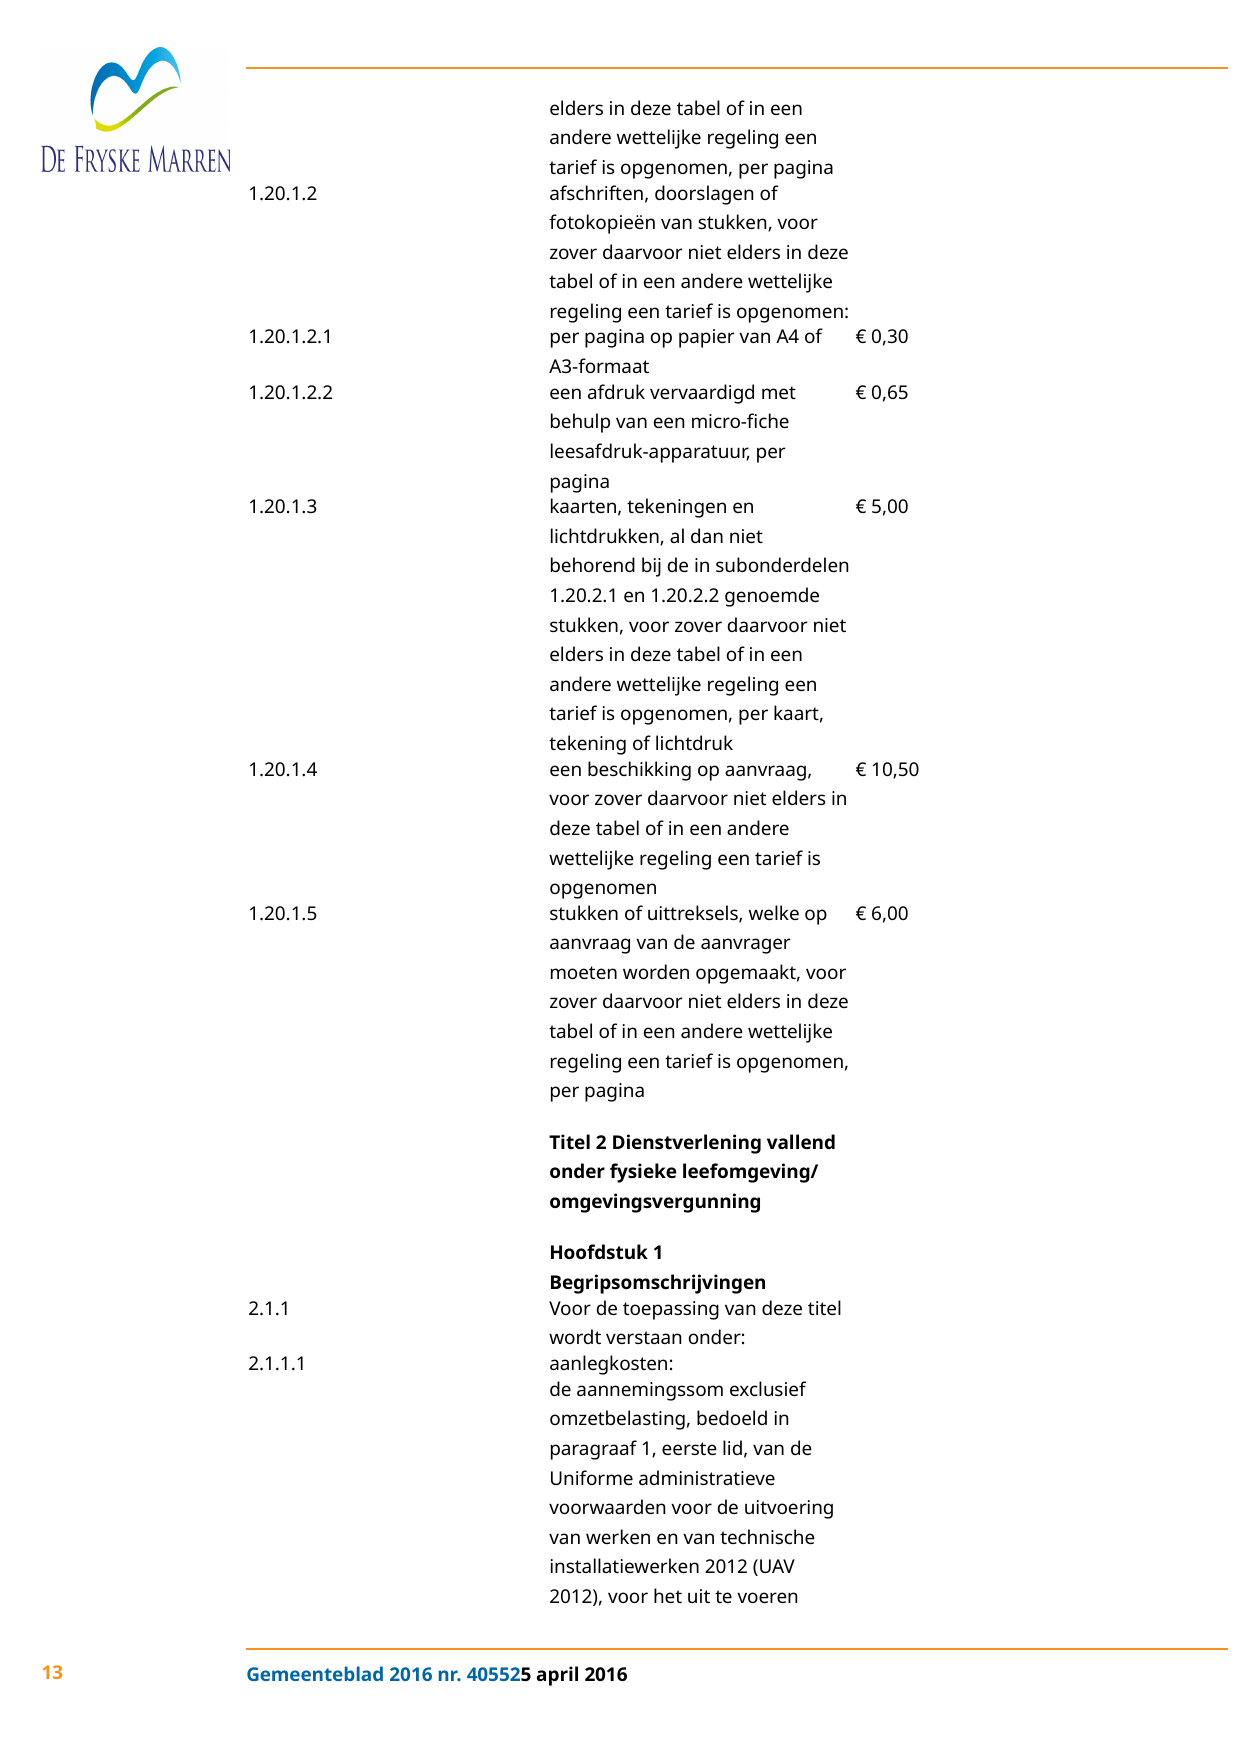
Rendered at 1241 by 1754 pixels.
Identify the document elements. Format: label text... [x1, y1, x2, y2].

table_cell 2.1.1 [248, 1295, 549, 1350]
table_cell [248, 1376, 549, 1609]
table_cell € 6,00 [850, 900, 1152, 1103]
table_cell 1.20.1.5 [248, 900, 549, 1103]
table_cell [850, 180, 1152, 324]
table_cell € 0,65 [850, 379, 1152, 493]
table_cell stukken of uittreksels, welke op aanvraag van de aanvrager moeten worden opgemaakt, voor zover daarvoor niet elders in deze tabel of in een andere wettelijke regeling een tarief is opgenomen, per pagina [549, 900, 850, 1103]
table_cell 1.20.1.4 [248, 756, 549, 900]
picture [41, 47, 231, 172]
table_cell [850, 1295, 1152, 1350]
table_cell 1.20.1.2.2 [248, 379, 549, 493]
table_cell 1.20.1.3 [248, 494, 549, 756]
table_cell [850, 1129, 1152, 1214]
table_cell [248, 1214, 549, 1239]
table_cell [850, 1376, 1152, 1609]
table_cell de aannemingssom exclusief omzetbelasting, bedoeld in paragraaf 1, eerste lid, van de Uniforme administratieve voorwaarden voor de uitvoering van werken en van technische installatiewerken 2012 (UAV 2012), voor het uit te voeren [549, 1376, 850, 1609]
table_cell kaarten, tekeningen en lichtdrukken, al dan niet behorend bij de in subonderdelen 1.20.2.1 en 1.20.2.2 genoemde stukken, voor zover daarvoor niet elders in deze tabel of in een andere wettelijke regeling een tarief is opgenomen, per kaart, tekening of lichtdruk [549, 494, 850, 756]
table_cell [850, 1350, 1152, 1376]
table_cell [850, 1240, 1152, 1295]
table_cell 1.20.1.2.1 [248, 324, 549, 379]
table_cell een afdruk vervaardigd met behulp van een micro-fiche leesafdruk-apparatuur, per pagina [549, 379, 850, 493]
table_cell 2.1.1.1 [248, 1350, 549, 1376]
table_cell [850, 95, 1152, 180]
table_cell € 5,00 [850, 494, 1152, 756]
table_cell Voor de toepassing van deze titel wordt verstaan onder: [549, 1295, 850, 1350]
table_cell aanlegkosten: [549, 1350, 850, 1376]
table_cell Titel 2 Dienstverlening vallend onder fysieke leefomgeving/ omgevingsvergunning [549, 1129, 850, 1214]
table_cell per pagina op papier van A4 of A3-formaat [549, 324, 850, 379]
table_cell Hoofdstuk 1 Begripsomschrijvingen [549, 1240, 850, 1295]
table_cell afschriften, doorslagen of fotokopieën van stukken, voor zover daarvoor niet elders in deze tabel of in een andere wettelijke regeling een tarief is opgenomen: [549, 180, 850, 324]
table_cell [549, 1214, 850, 1239]
table_cell € 10,50 [850, 756, 1152, 900]
table_cell 1.20.1.2 [248, 180, 549, 324]
table_cell € 0,30 [850, 324, 1152, 379]
table_cell [850, 1214, 1152, 1239]
table_cell elders in deze tabel of in een andere wettelijke regeling een tarief is opgenomen, per pagina [549, 95, 850, 180]
table_cell [850, 1103, 1152, 1129]
table_cell [248, 95, 549, 180]
table_cell [549, 1103, 850, 1129]
table_cell [248, 1103, 549, 1129]
table_cell een beschikking op aanvraag, voor zover daarvoor niet elders in deze tabel of in een andere wettelijke regeling een tarief is opgenomen [549, 756, 850, 900]
table_cell [248, 1129, 549, 1214]
table_cell [248, 1240, 549, 1295]
